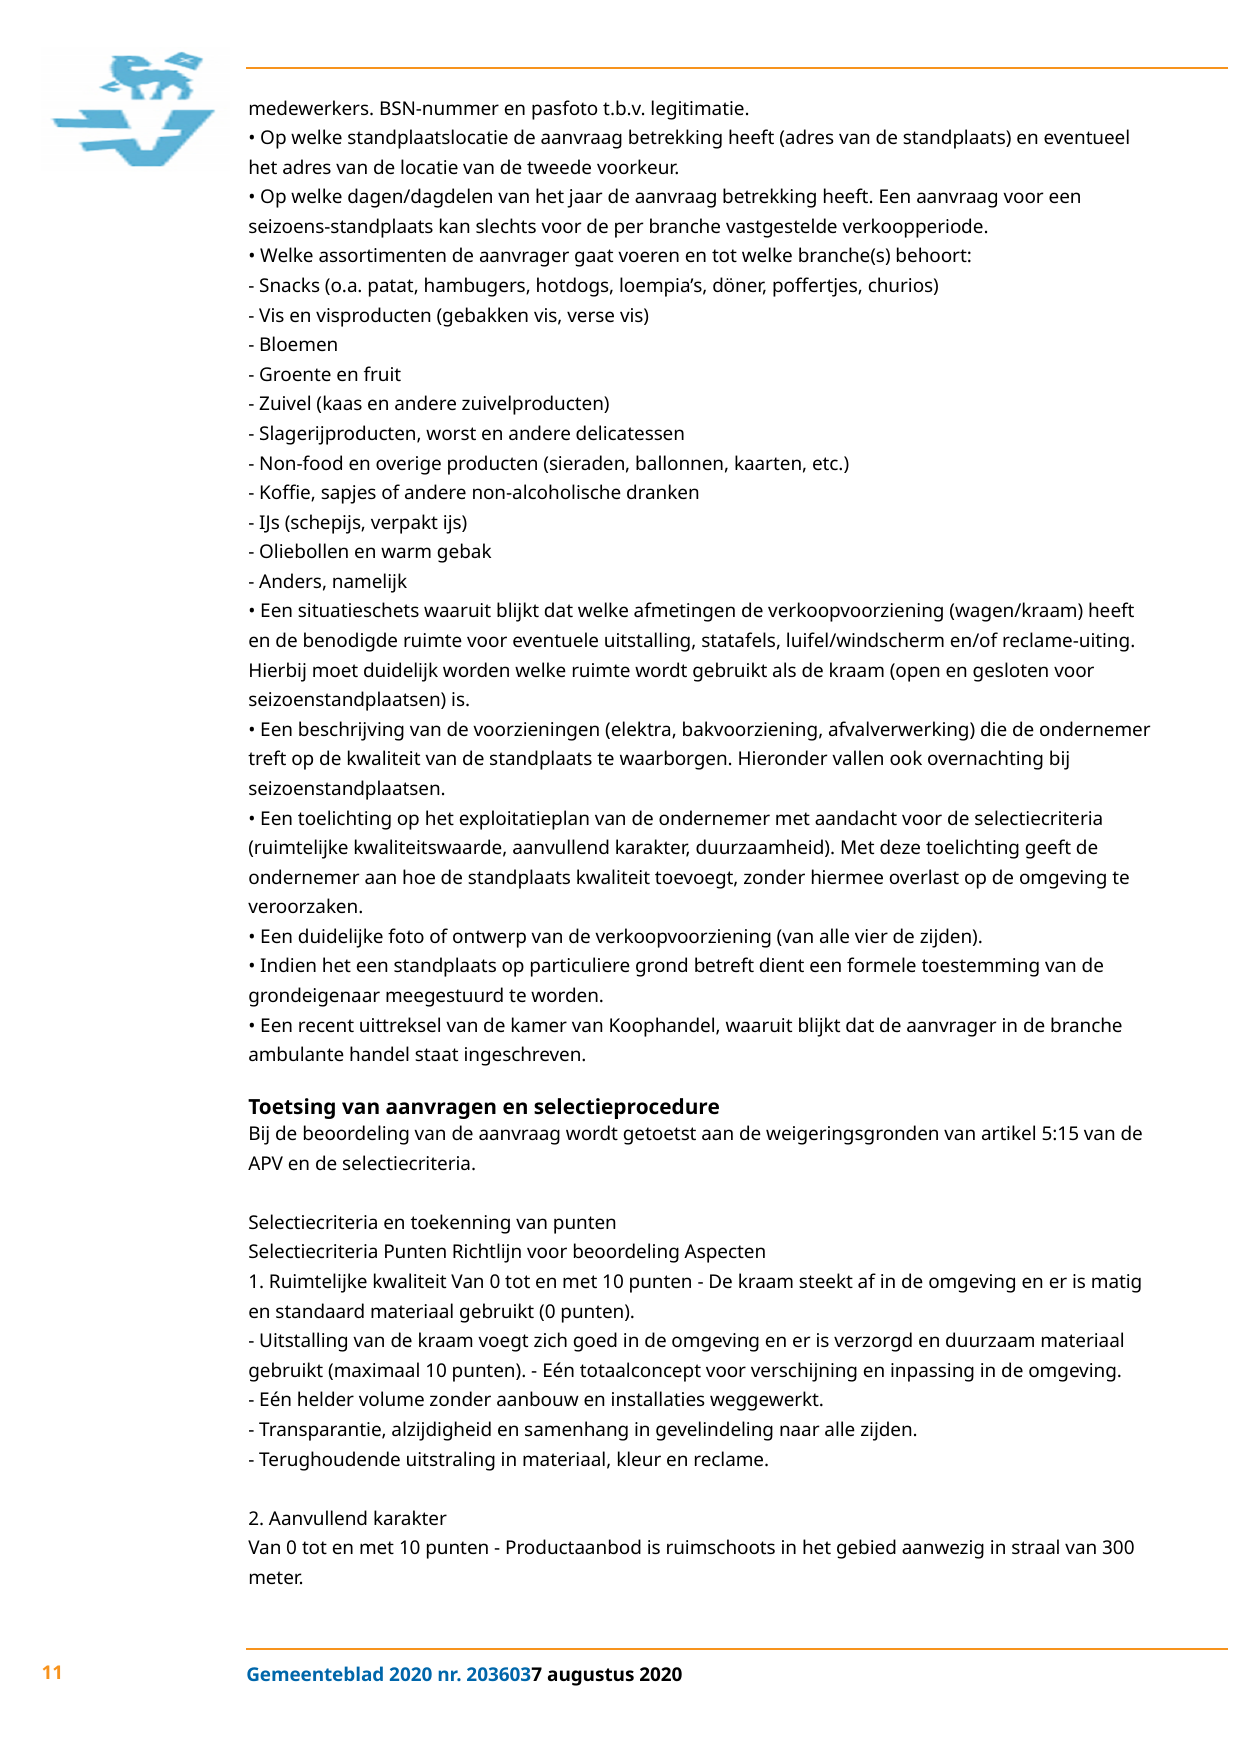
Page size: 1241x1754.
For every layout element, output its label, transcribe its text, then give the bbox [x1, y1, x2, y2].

text - Snacks (o.a. patat, hambugers, hotdogs, loempia’s, döner, poffertjes, churios) [248, 272, 1152, 298]
text Selectiecriteria Punten Richtlijn voor beoordeling Aspecten [248, 1239, 1152, 1264]
text - Uitstalling van de kraam voegt zich goed in de omgeving en er is verzorgd en duurzaam materiaal gebruikt (maximaal 10 punten). - Eén totaalconcept voor verschijning en inpassing in de omgeving. [248, 1327, 1152, 1383]
text • Een beschrijving van de voorzieningen (elektra, bakvoorziening, afvalverwerking) die de ondernemer treft op de kwaliteit van de standplaats te waarborgen. Hieronder vallen ook overnachting bij seizoenstandplaatsen. [248, 716, 1152, 801]
text Selectiecriteria en toekenning van punten [248, 1209, 1152, 1235]
text • Op welke dagen/dagdelen van het jaar de aanvraag betrekking heeft. Een aanvraag voor een seizoens-standplaats kan slechts voor de per branche vastgestelde verkoopperiode. [248, 183, 1152, 239]
text • Een duidelijke foto of ontwerp van de verkoopvoorziening (van alle vier de zijden). [248, 923, 1152, 949]
text Toetsing van aanvragen en selectieprocedure [248, 1092, 1152, 1120]
text - Zuivel (kaas en andere zuivelproducten) [248, 391, 1152, 416]
text - Transparantie, alzijdigheid en samenhang in gevelindeling naar alle zijden. [248, 1416, 1152, 1442]
text 1. Ruimtelijke kwaliteit Van 0 tot en met 10 punten - De kraam steekt af in de omgeving en er is matig en standaard materiaal gebruikt (0 punten). [248, 1268, 1152, 1323]
text - Non-food en overige producten (sieraden, ballonnen, kaarten, etc.) [248, 450, 1152, 476]
text - Terughoudende uitstraling in materiaal, kleur en reclame. [248, 1446, 1152, 1471]
text - Slagerijproducten, worst en andere delicatessen [248, 420, 1152, 446]
text • Een situatieschets waaruit blijkt dat welke afmetingen de verkoopvoorziening (wagen/kraam) heeft en de benodigde ruimte voor eventuele uitstalling, statafels, luifel/windscherm en/of reclame-uiting. Hierbij moet duidelijk worden welke ruimte wordt gebruikt als de kraam (open en gesloten voor seizoenstandplaatsen) is. [248, 598, 1152, 712]
text - IJs (schepijs, verpakt ijs) [248, 509, 1152, 535]
text • Een recent uittreksel van de kamer van Koophandel, waaruit blijkt dat de aanvrager in de branche ambulante handel staat ingeschreven. [248, 1012, 1152, 1067]
text Van 0 tot en met 10 punten - Productaanbod is ruimschoots in het gebied aanwezig in straal van 300 meter. [248, 1534, 1152, 1590]
text 2. Aanvullend karakter [248, 1505, 1152, 1531]
text - Bloemen [248, 331, 1152, 357]
text - Eén helder volume zonder aanbouw en installaties weggewerkt. [248, 1387, 1152, 1412]
text • Een toelichting op het exploitatieplan van de ondernemer met aandacht voor de selectiecriteria (ruimtelijke kwaliteitswaarde, aanvullend karakter, duurzaamheid). Met deze toelichting geeft de ondernemer aan hoe de standplaats kwaliteit toevoegt, zonder hiermee overlast op de omgeving te veroorzaken. [248, 805, 1152, 919]
picture [41, 47, 231, 172]
text • Indien het een standplaats op particuliere grond betreft dient een formele toestemming van de grondeigenaar meegestuurd te worden. [248, 953, 1152, 1008]
text medewerkers. BSN-nummer en pasfoto t.b.v. legitimatie. [248, 95, 1152, 121]
text • Op welke standplaatslocatie de aanvraag betrekking heeft (adres van de standplaats) en eventueel het adres van de locatie van de tweede voorkeur. [248, 124, 1152, 180]
text • Welke assortimenten de aanvrager gaat voeren en tot welke branche(s) behoort: [248, 243, 1152, 268]
text - Vis en visproducten (gebakken vis, verse vis) [248, 302, 1152, 328]
text - Anders, namelijk [248, 568, 1152, 594]
text - Oliebollen en warm gebak [248, 538, 1152, 564]
text - Groente en fruit [248, 361, 1152, 387]
text - Koffie, sapjes of andere non-alcoholische dranken [248, 479, 1152, 505]
text Bij de beoordeling van de aanvraag wordt getoetst aan de weigeringsgronden van artikel 5:15 van de APV en de selectiecriteria. [248, 1120, 1152, 1176]
